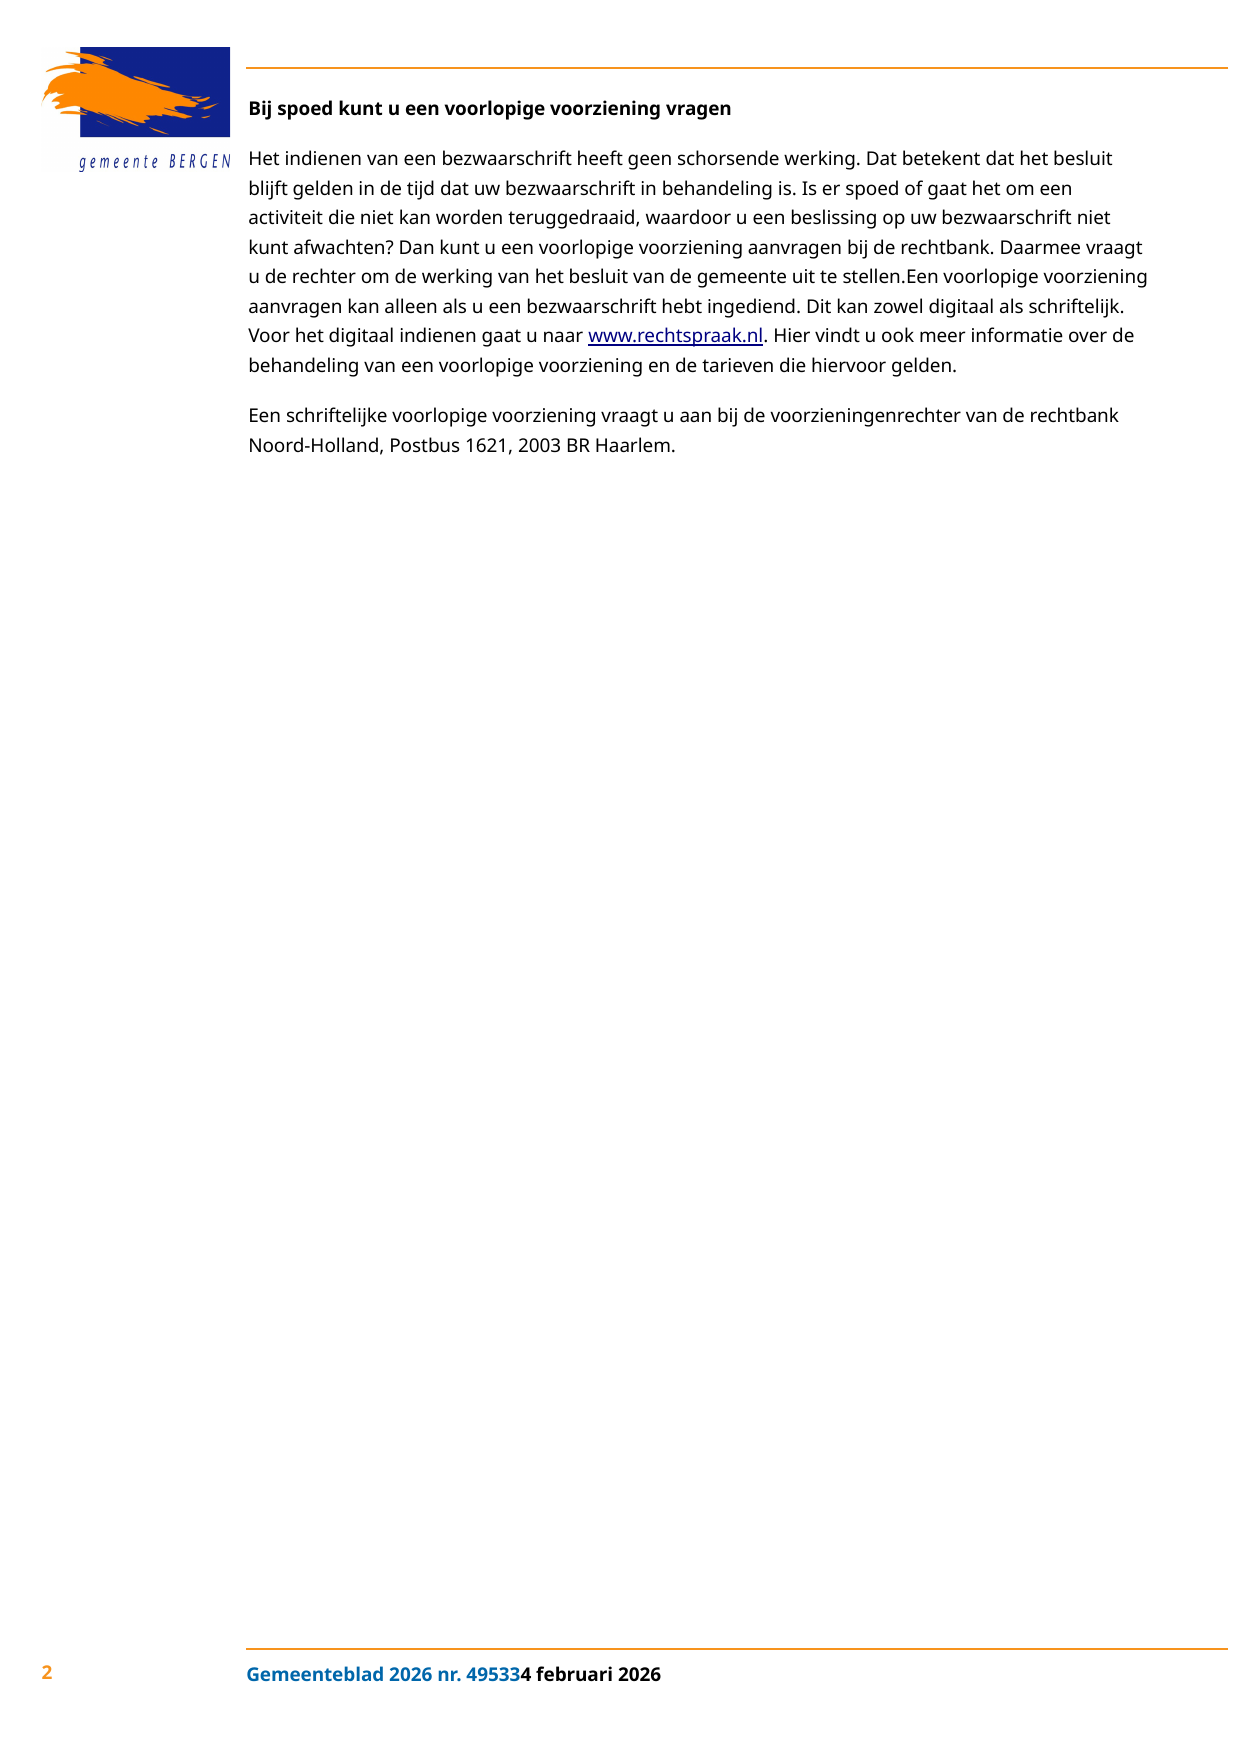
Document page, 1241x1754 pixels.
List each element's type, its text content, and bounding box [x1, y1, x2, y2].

text Een schriftelijke voorlopige voorziening vraagt u aan bij de voorzieningenrechter van de rechtbank Noord-Holland, Postbus 1621, 2003 BR Haarlem. [248, 403, 1152, 458]
picture [41, 47, 231, 172]
text Bij spoed kunt u een voorlopige voorziening vragen [248, 95, 1152, 121]
text Het indienen van een bezwaarschrift heeft geen schorsende werking. Dat betekent dat het besluit blijft gelden in de tijd dat uw bezwaarschrift in behandeling is. Is er spoed of gaat het om een activiteit die niet kan worden teruggedraaid, waardoor u een beslissing op uw bezwaarschrift niet kunt afwachten? Dan kunt u een voorlopige voorziening aanvragen bij de rechtbank. Daarmee vraagt u de rechter om de werking van het besluit van de gemeente uit te stellen.Een voorlopige voorziening aanvragen kan alleen als u een bezwaarschrift hebt ingediend. Dit kan zowel digitaal als schriftelijk. Voor het digitaal indienen gaat u naar www.rechtspraak.nl. Hier vindt u ook meer informatie over de behandeling van een voorlopige voorziening en de tarieven die hiervoor gelden. [248, 145, 1152, 378]
